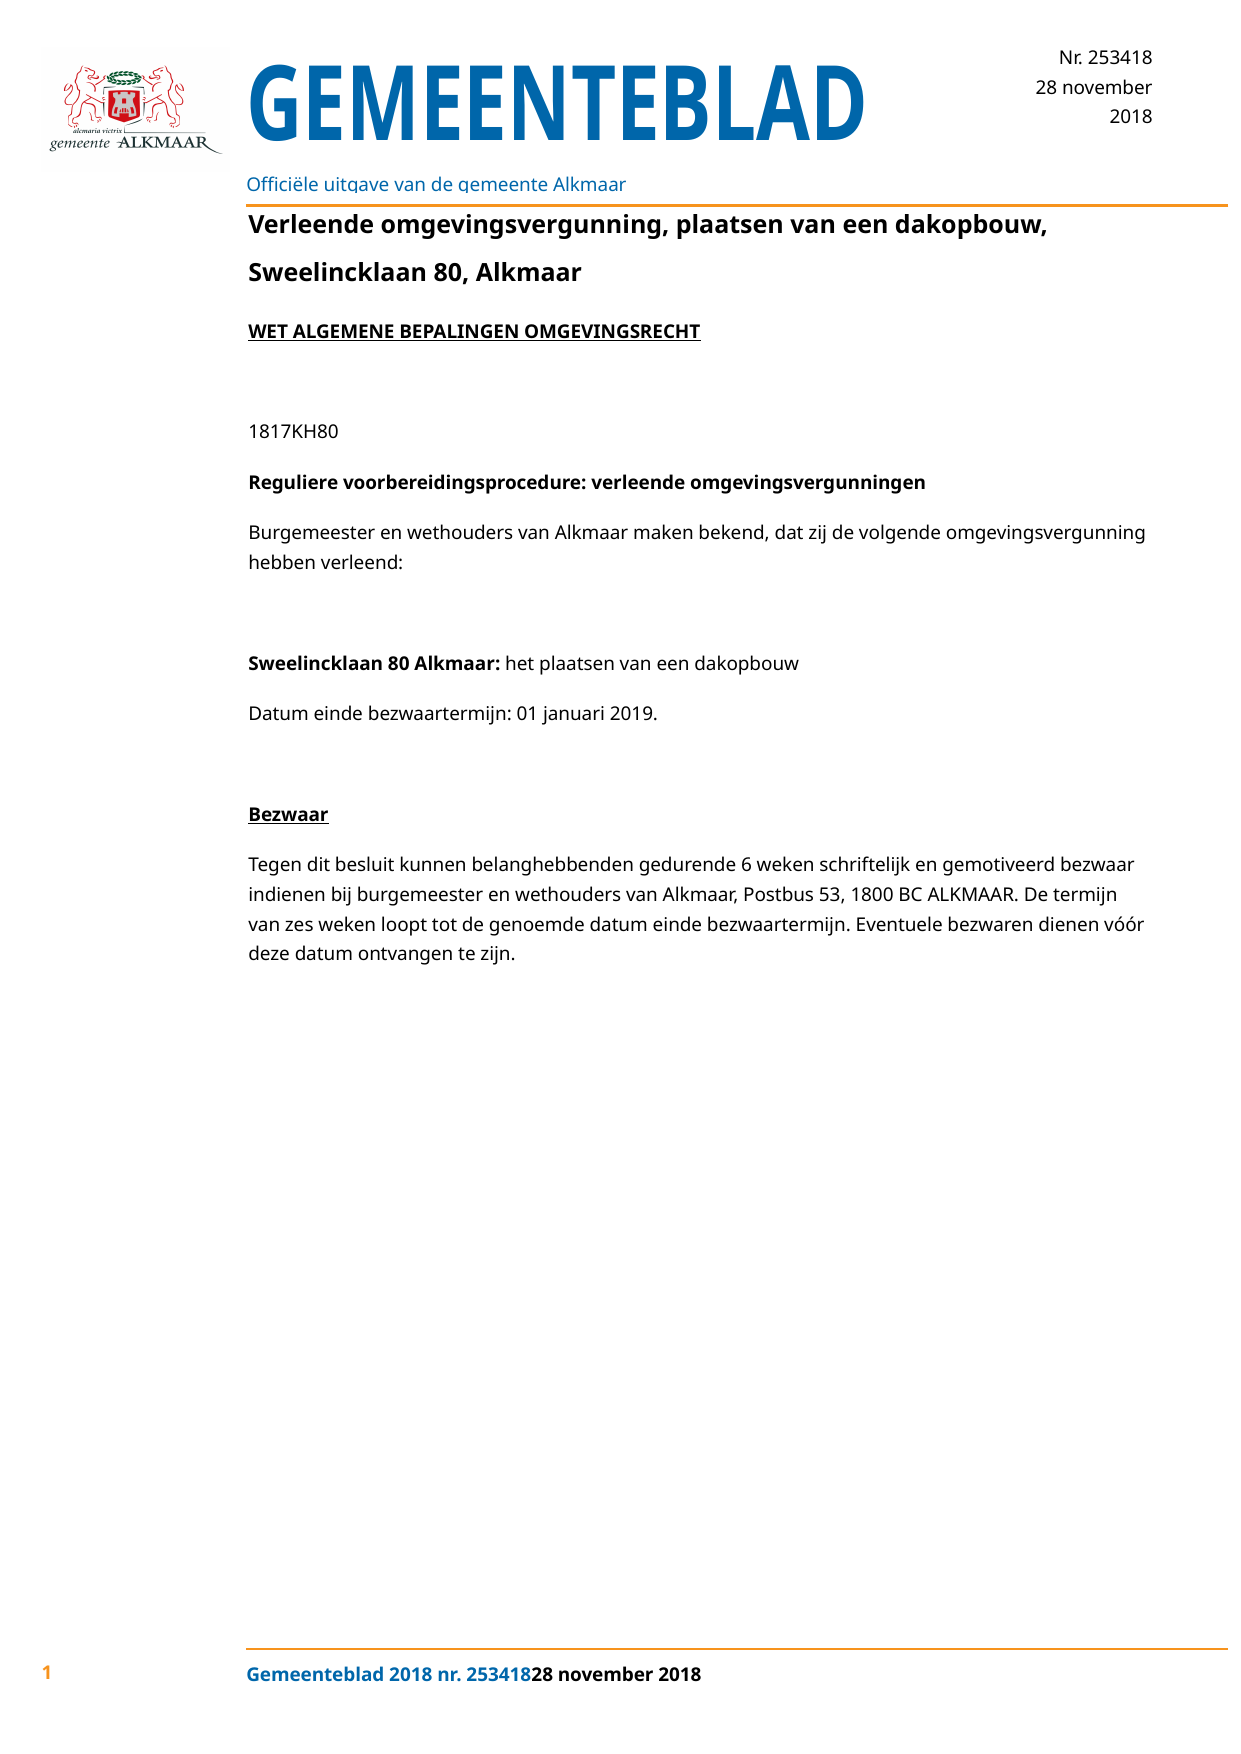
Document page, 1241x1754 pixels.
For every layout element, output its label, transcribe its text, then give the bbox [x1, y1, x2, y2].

text Burgemeester en wethouders van Alkmaar maken bekend, dat zij de volgende omgevingsvergunning hebben verleend: [248, 519, 1152, 575]
text Tegen dit besluit kunnen belanghebbenden gedurende 6 weken schriftelijk en gemotiveerd bezwaar indienen bij burgemeester en wethouders van Alkmaar, Postbus 53, 1800 BC ALKMAAR. De termijn van zes weken loopt tot de genoemde datum einde bezwaartermijn. Eventuele bezwaren dienen vóór deze datum ontvangen te zijn. [248, 852, 1152, 966]
picture [41, 47, 231, 172]
text Datum einde bezwaartermijn: 01 januari 2019. [248, 700, 1152, 726]
text Sweelincklaan 80 Alkmaar: het plaatsen van een dakopbouw [248, 650, 1152, 676]
text 1817KH80 [248, 419, 1152, 444]
text Reguliere voorbereidingsprocedure: verleende omgevingsvergunningen [248, 469, 1152, 495]
text Bezwaar [248, 801, 1152, 827]
text WET ALGEMENE BEPALINGEN OMGEVINGSRECHT [248, 318, 1152, 344]
text Verleende omgevingsvergunning, plaatsen van een dakopbouw, Sweelincklaan 80, Alkmaar [248, 207, 1152, 288]
